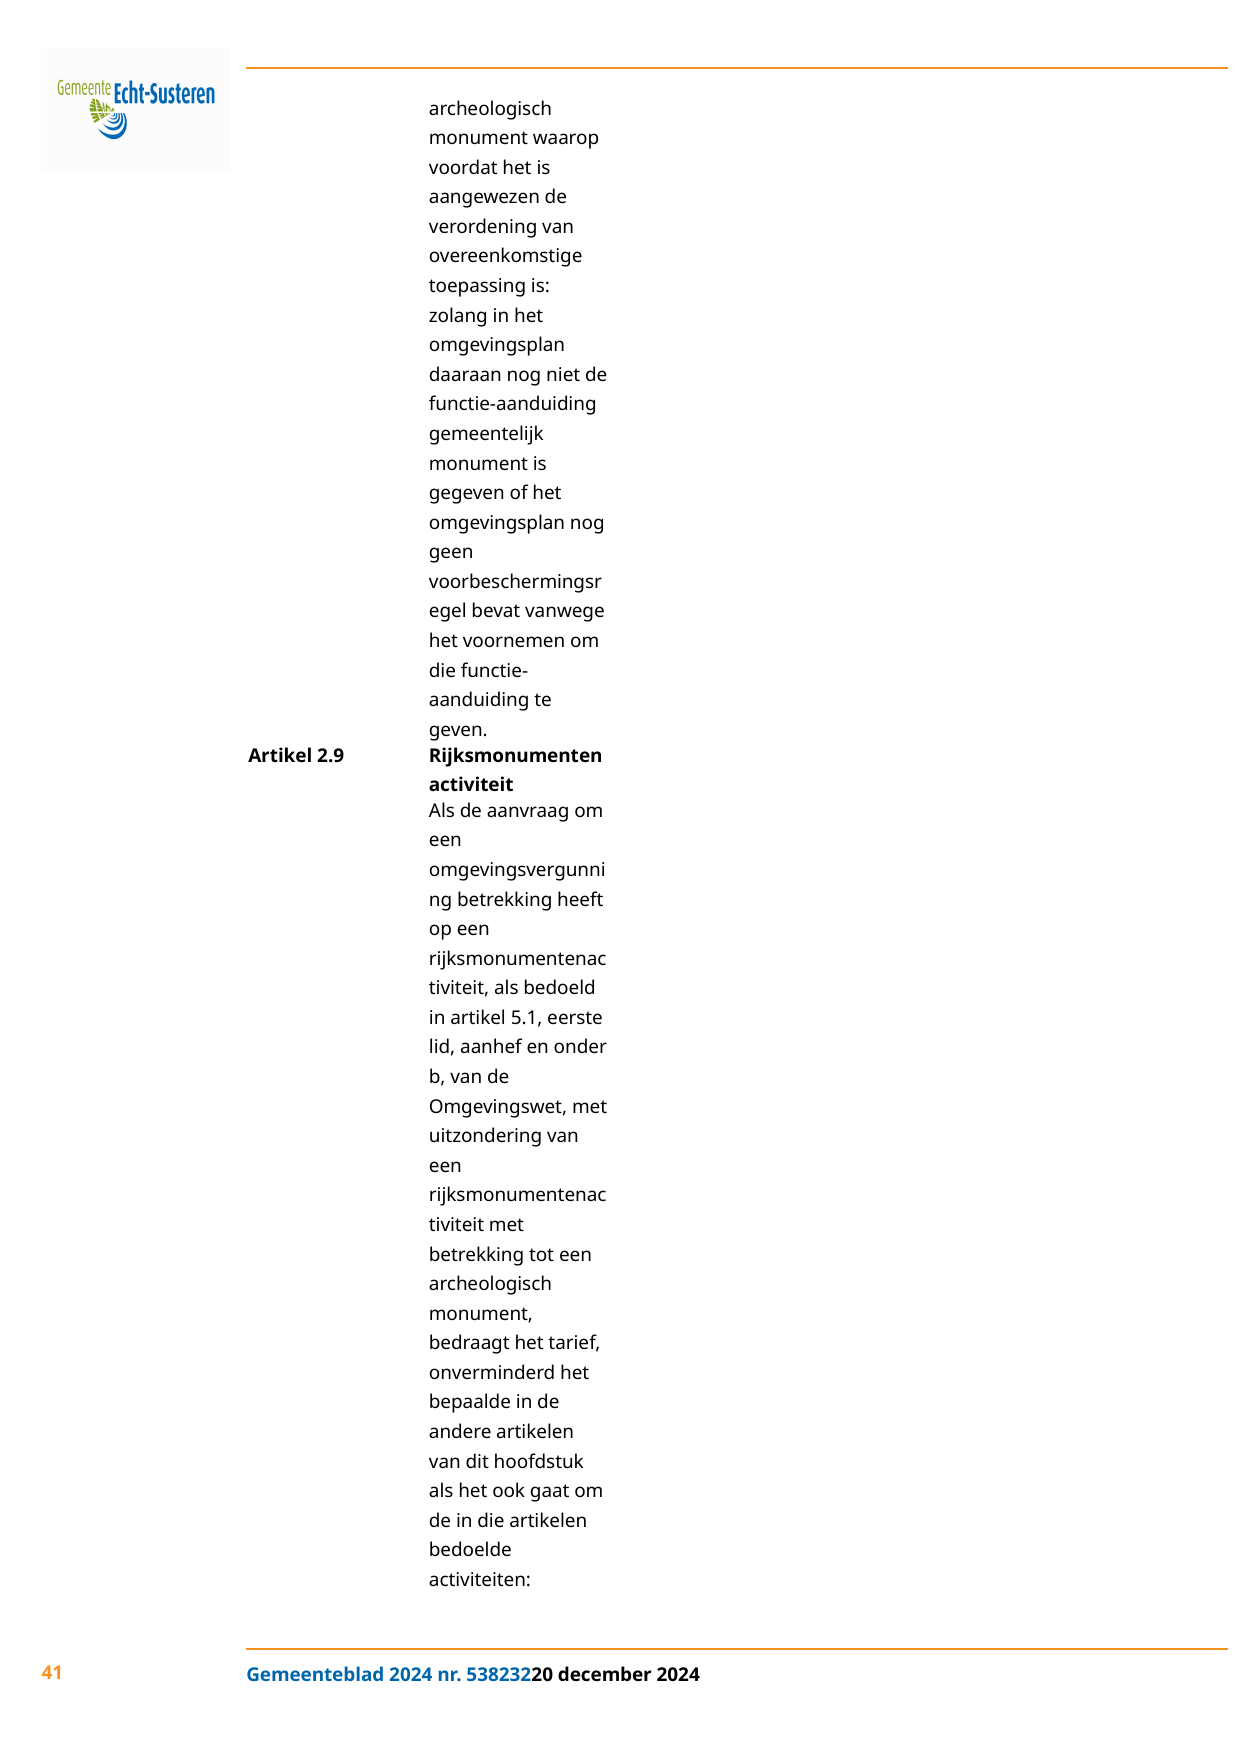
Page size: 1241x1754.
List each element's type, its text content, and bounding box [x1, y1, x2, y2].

table_cell [609, 797, 790, 1592]
table_cell [971, 95, 1152, 742]
table_cell [971, 742, 1152, 797]
table_cell [248, 797, 429, 1592]
table_cell [248, 95, 429, 742]
table_cell archeologisch monument waarop voordat het is aangewezen de verordening van overeenkomstige toepassing is: zolang in het omgevingsplan daaraan nog niet de functie-aanduiding gemeentelijk monument is gegeven of het omgevingsplan nog geen voorbeschermingsregel bevat vanwege het voornemen om die functie-aanduiding te geven. [429, 95, 609, 742]
table_cell [971, 797, 1152, 1592]
table_cell [609, 95, 790, 742]
table_cell Artikel 2.9 [248, 742, 429, 797]
table_cell Rijksmonumentenactiviteit [429, 742, 609, 797]
picture [41, 47, 231, 172]
table_cell [790, 797, 971, 1592]
table_cell [790, 95, 971, 742]
table_cell Als de aanvraag om een omgevingsvergunning betrekking heeft op een rijksmonumentenactiviteit, als bedoeld in artikel 5.1, eerste lid, aanhef en onder b, van de Omgevingswet, met uitzondering van een rijksmonumentenactiviteit met betrekking tot een archeologisch monument, bedraagt het tarief, onverminderd het bepaalde in de andere artikelen van dit hoofdstuk als het ook gaat om de in die artikelen bedoelde activiteiten: [429, 797, 609, 1592]
table_cell [609, 742, 790, 797]
table_cell [790, 742, 971, 797]
